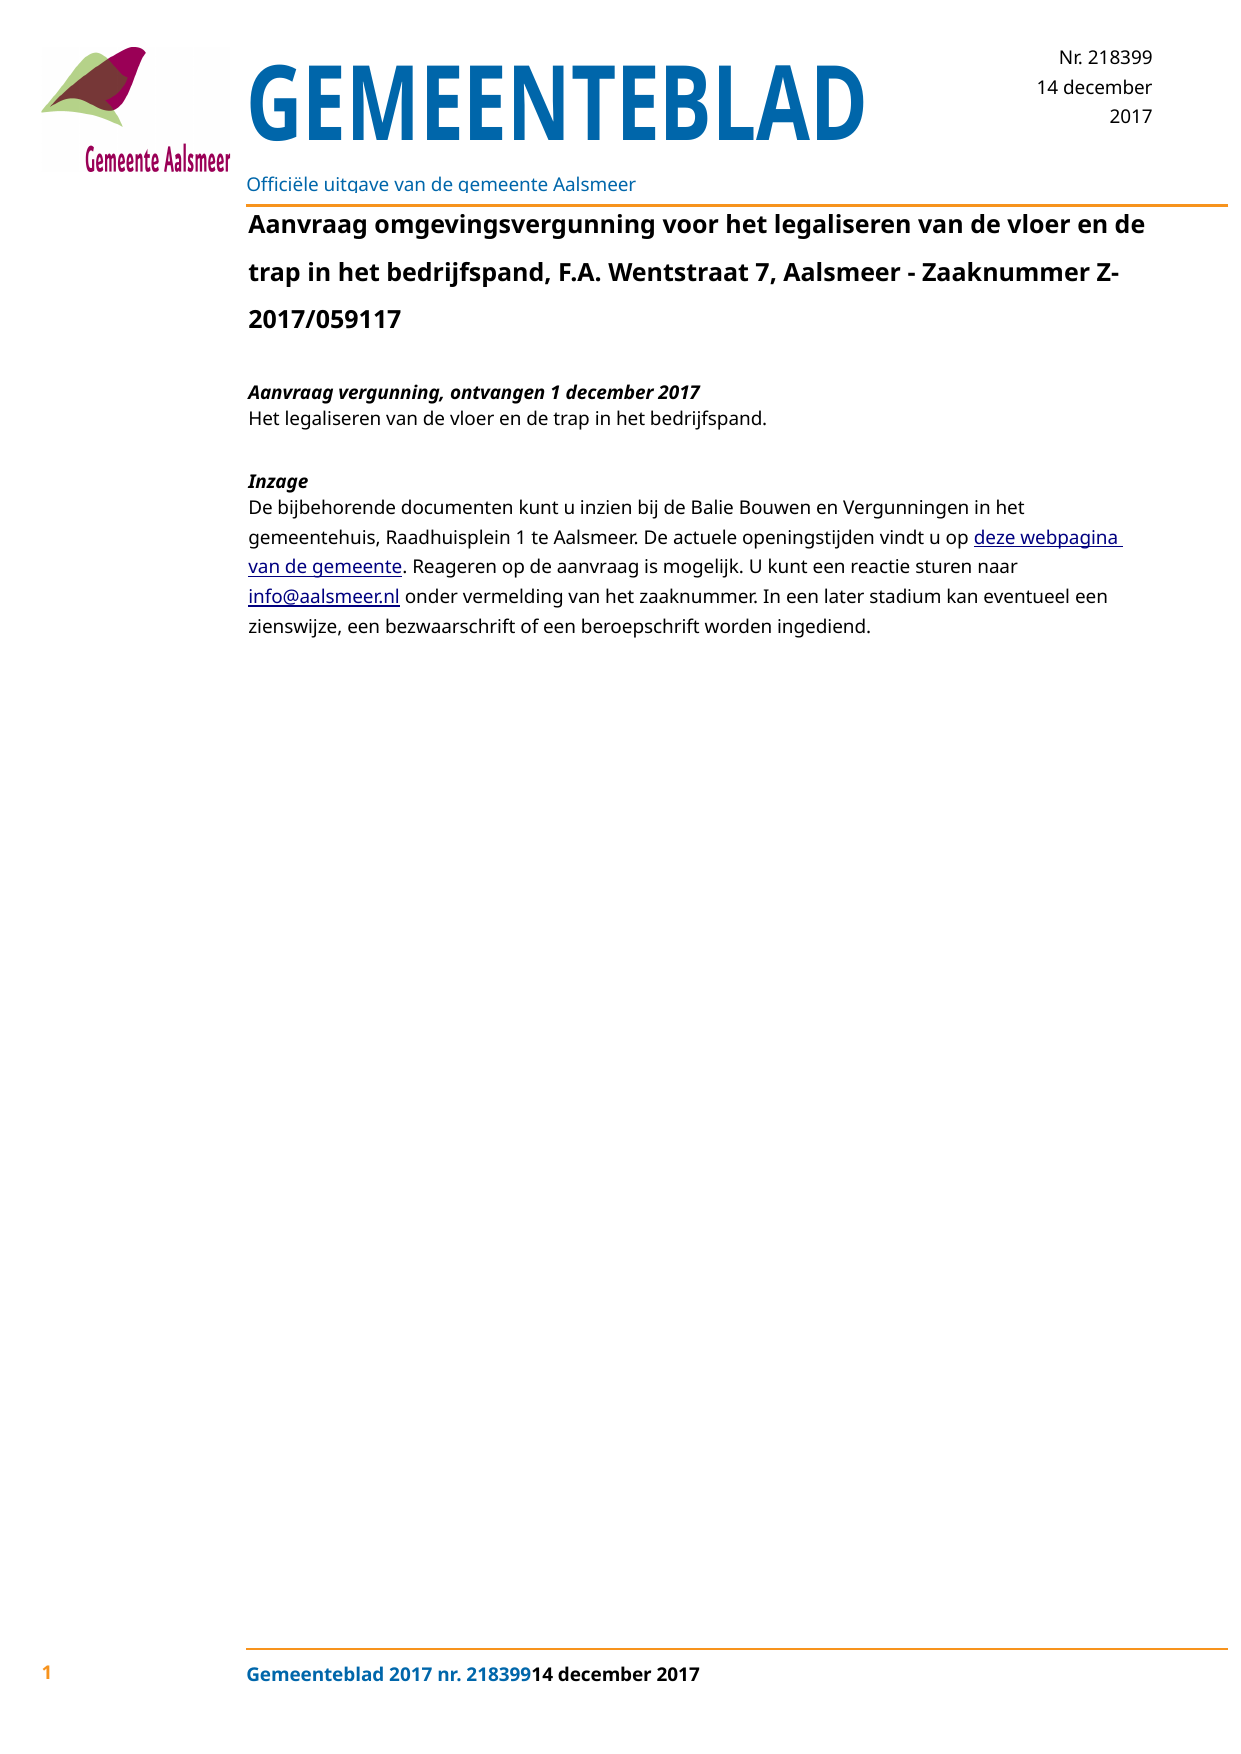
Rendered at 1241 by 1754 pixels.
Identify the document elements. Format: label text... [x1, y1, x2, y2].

picture [41, 47, 231, 172]
text Inzage [248, 469, 1152, 494]
text Aanvraag vergunning, ontvangen 1 december 2017 [248, 379, 1152, 405]
text Het legaliseren van de vloer en de trap in het bedrijfspand. [248, 405, 1152, 431]
text ​ [248, 663, 1152, 689]
text De bijbehorende documenten kunt u inzien bij de Balie Bouwen en Vergunningen in het gemeentehuis, Raadhuisplein 1 te Aalsmeer. De actuele openingstijden vindt u op deze webpagina van de gemeente. Reageren op de aanvraag is mogelijk. U kunt een reactie sturen naar info@aalsmeer.nl onder vermelding van het zaaknummer. In een later stadium kan eventueel een zienswijze, een bezwaarschrift of een beroepschrift worden ingediend. [248, 494, 1152, 638]
text Aanvraag omgevingsvergunning voor het legaliseren van de vloer en de trap in het bedrijfspand, F.A. Wentstraat 7, Aalsmeer - Zaaknummer Z-2017/059117 [248, 207, 1152, 336]
